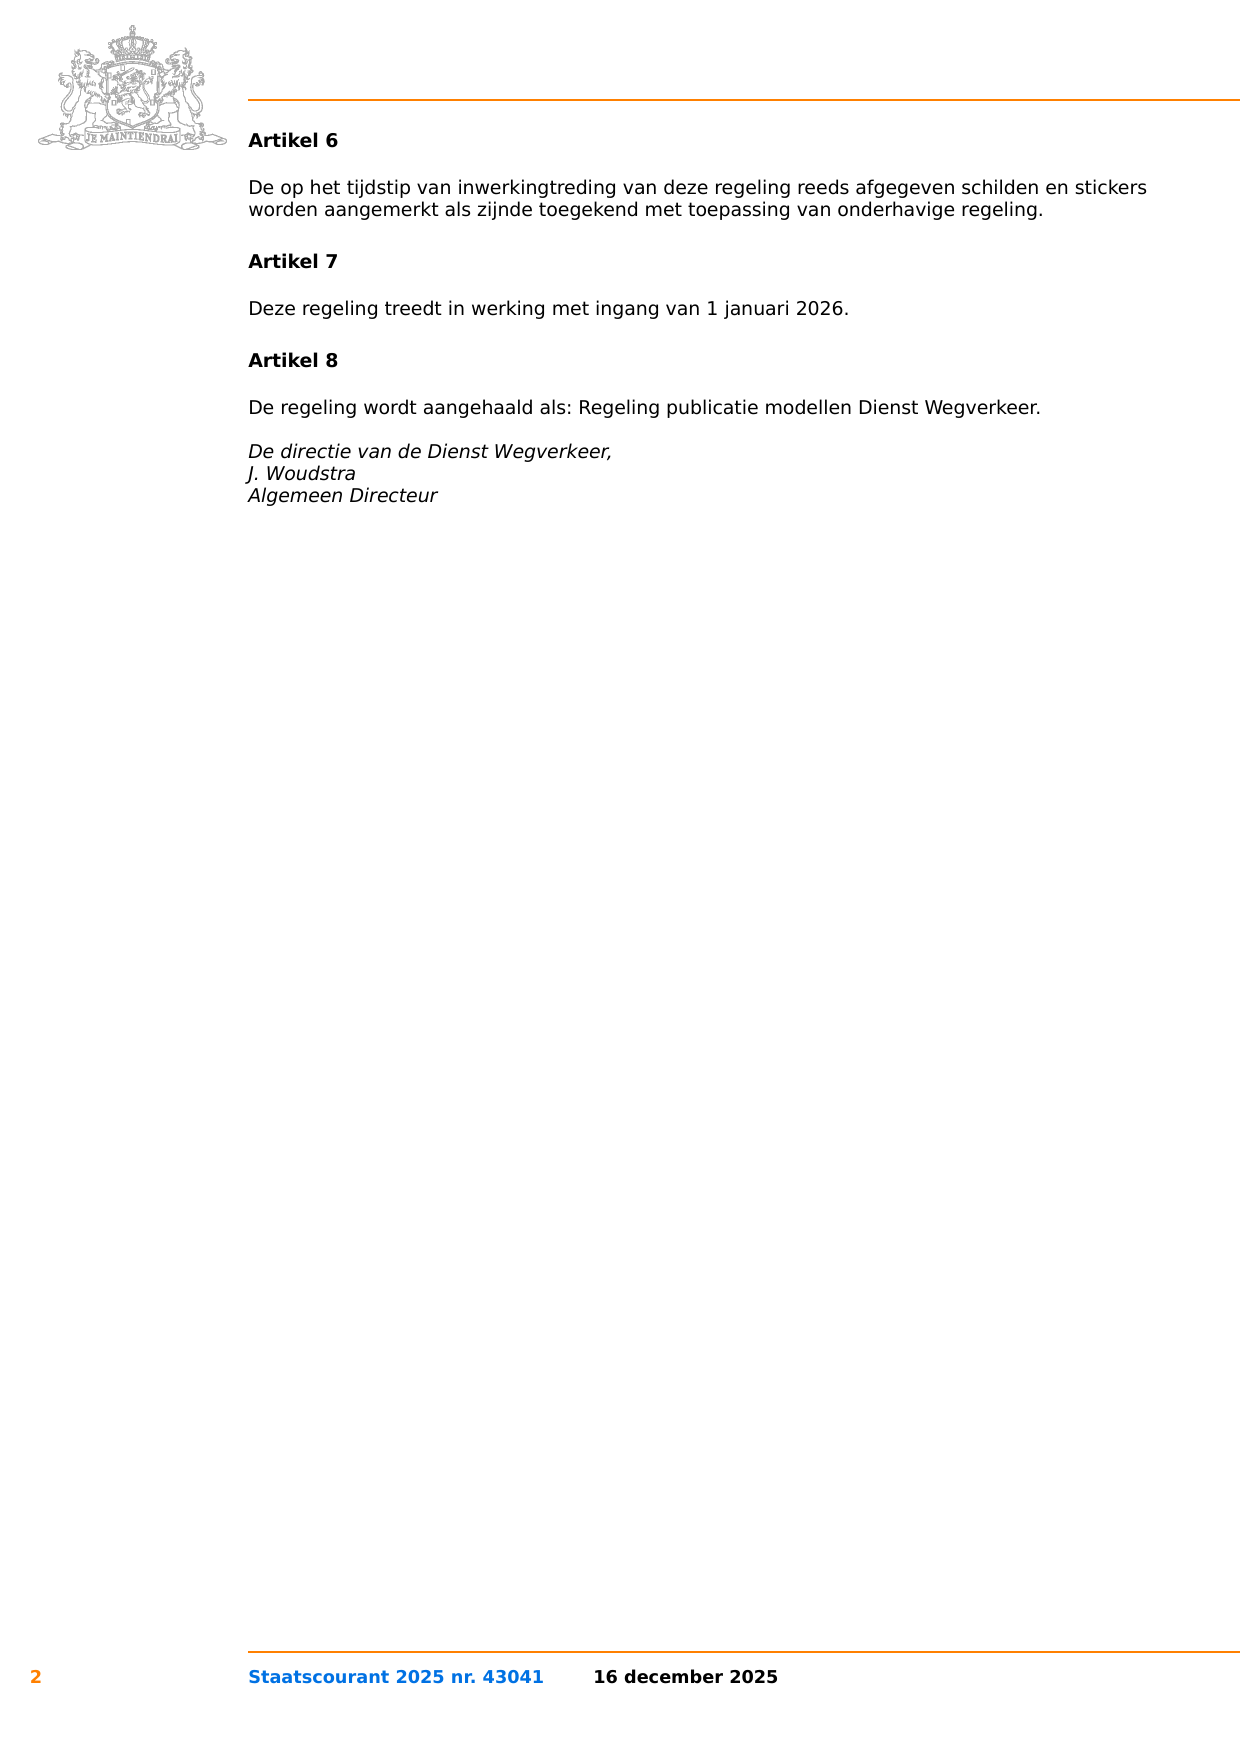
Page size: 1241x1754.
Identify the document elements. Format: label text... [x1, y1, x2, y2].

text De regeling wordt aangehaald als: Regeling publicatie modellen Dienst Wegverkeer. [248, 397, 1163, 419]
subtitle Artikel 7 [248, 251, 1163, 273]
text De op het tijdstip van inwerkingtreding van deze regeling reeds afgegeven schilden en stickers worden aangemerkt als zijnde toegekend met toepassing van onderhavige regeling. [248, 177, 1163, 221]
subtitle Artikel 6 [248, 130, 1163, 152]
subtitle Artikel 8 [248, 350, 1163, 372]
text De directie van de Dienst Wegverkeer, J. Woudstra Algemeen Directeur [248, 441, 1163, 507]
text Deze regeling treedt in werking met ingang van 1 januari 2026. [248, 298, 1163, 320]
picture [38, 25, 227, 150]
